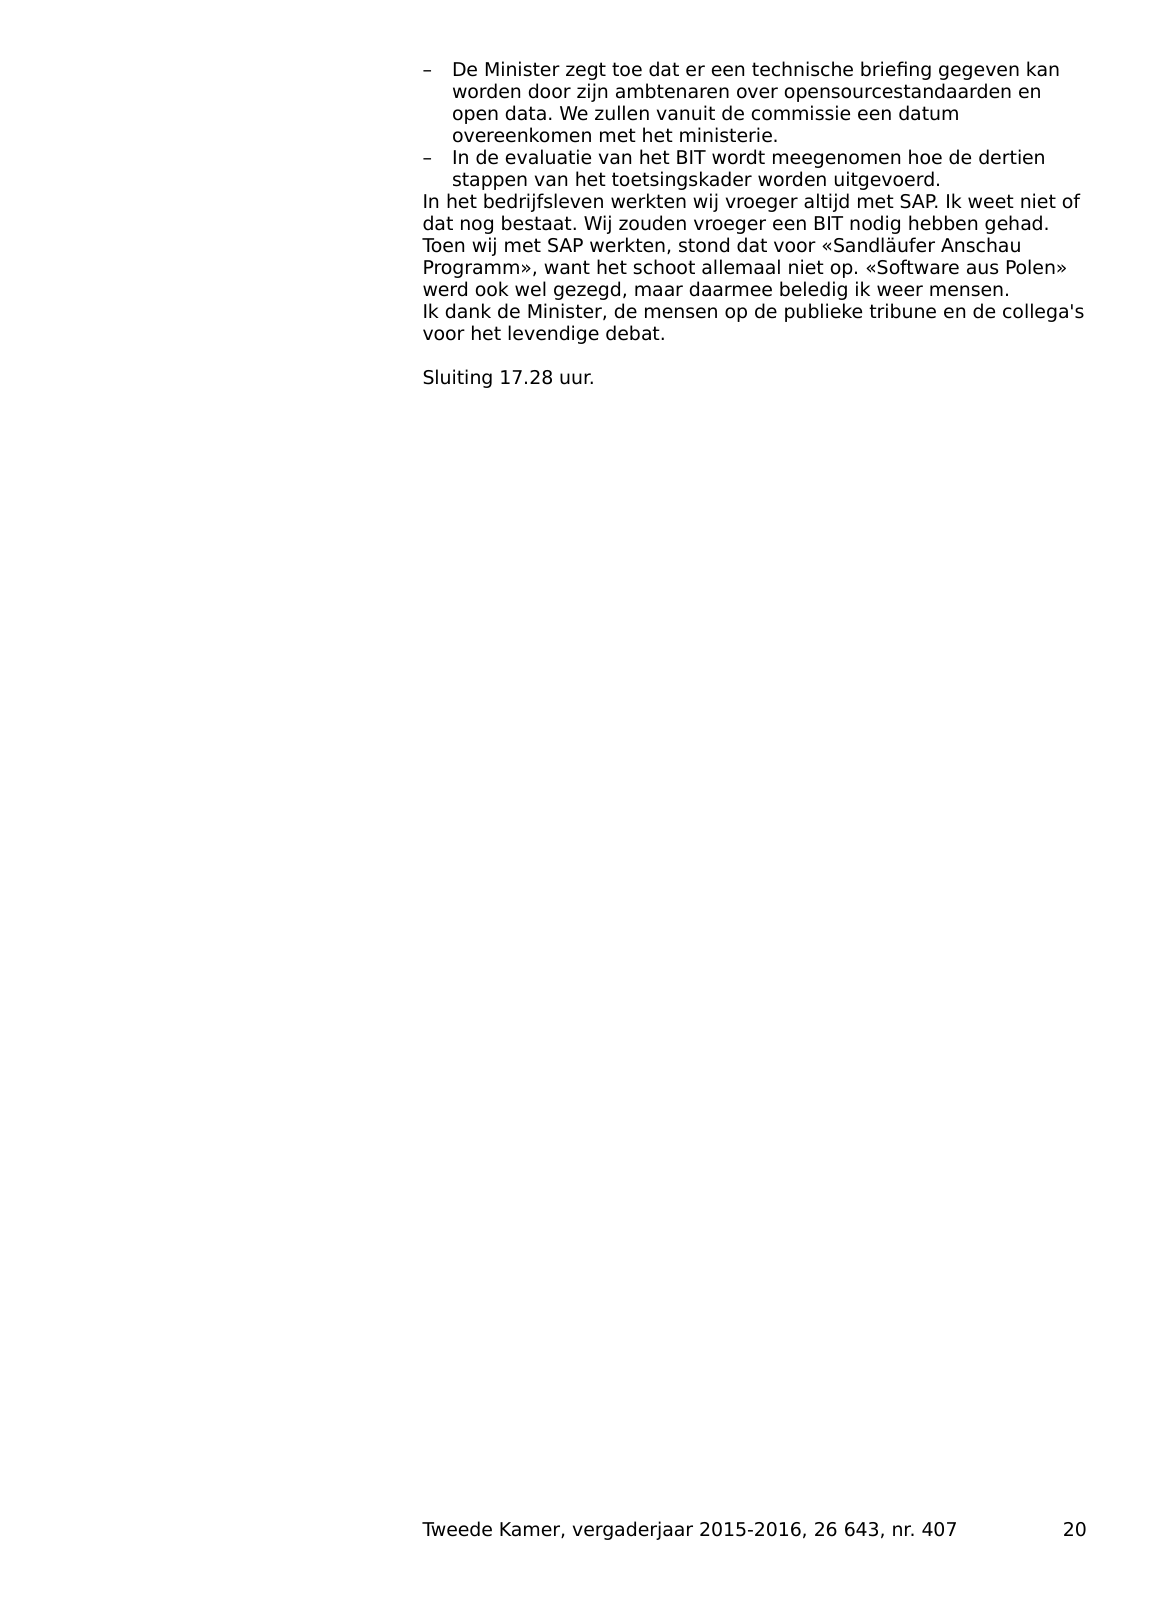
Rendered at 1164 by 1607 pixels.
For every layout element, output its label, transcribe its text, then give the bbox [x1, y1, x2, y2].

text In het bedrijfsleven werkten wij vroeger altijd met SAP. Ik weet niet of dat nog bestaat. Wij zouden vroeger een BIT nodig hebben gehad. Toen wij met SAP werkten, stond dat voor «Sandläufer Anschau Programm», want het schoot allemaal niet op. «Software aus Polen» werd ook wel gezegd, maar daarmee beledig ik weer mensen. [422, 191, 1087, 301]
text Sluiting 17.28 uur. [422, 367, 1087, 389]
text Ik dank de Minister, de mensen op de publieke tribune en de collega's voor het levendige debat. [422, 301, 1087, 345]
text – In de evaluatie van het BIT wordt meegenomen hoe de dertien stappen van het toetsingskader worden uitgevoerd. [422, 147, 1087, 191]
text – De Minister zegt toe dat er een technische briefing gegeven kan worden door zijn ambtenaren over opensourcestandaarden en open data. We zullen vanuit de commissie een datum overeenkomen met het ministerie. [422, 59, 1087, 147]
